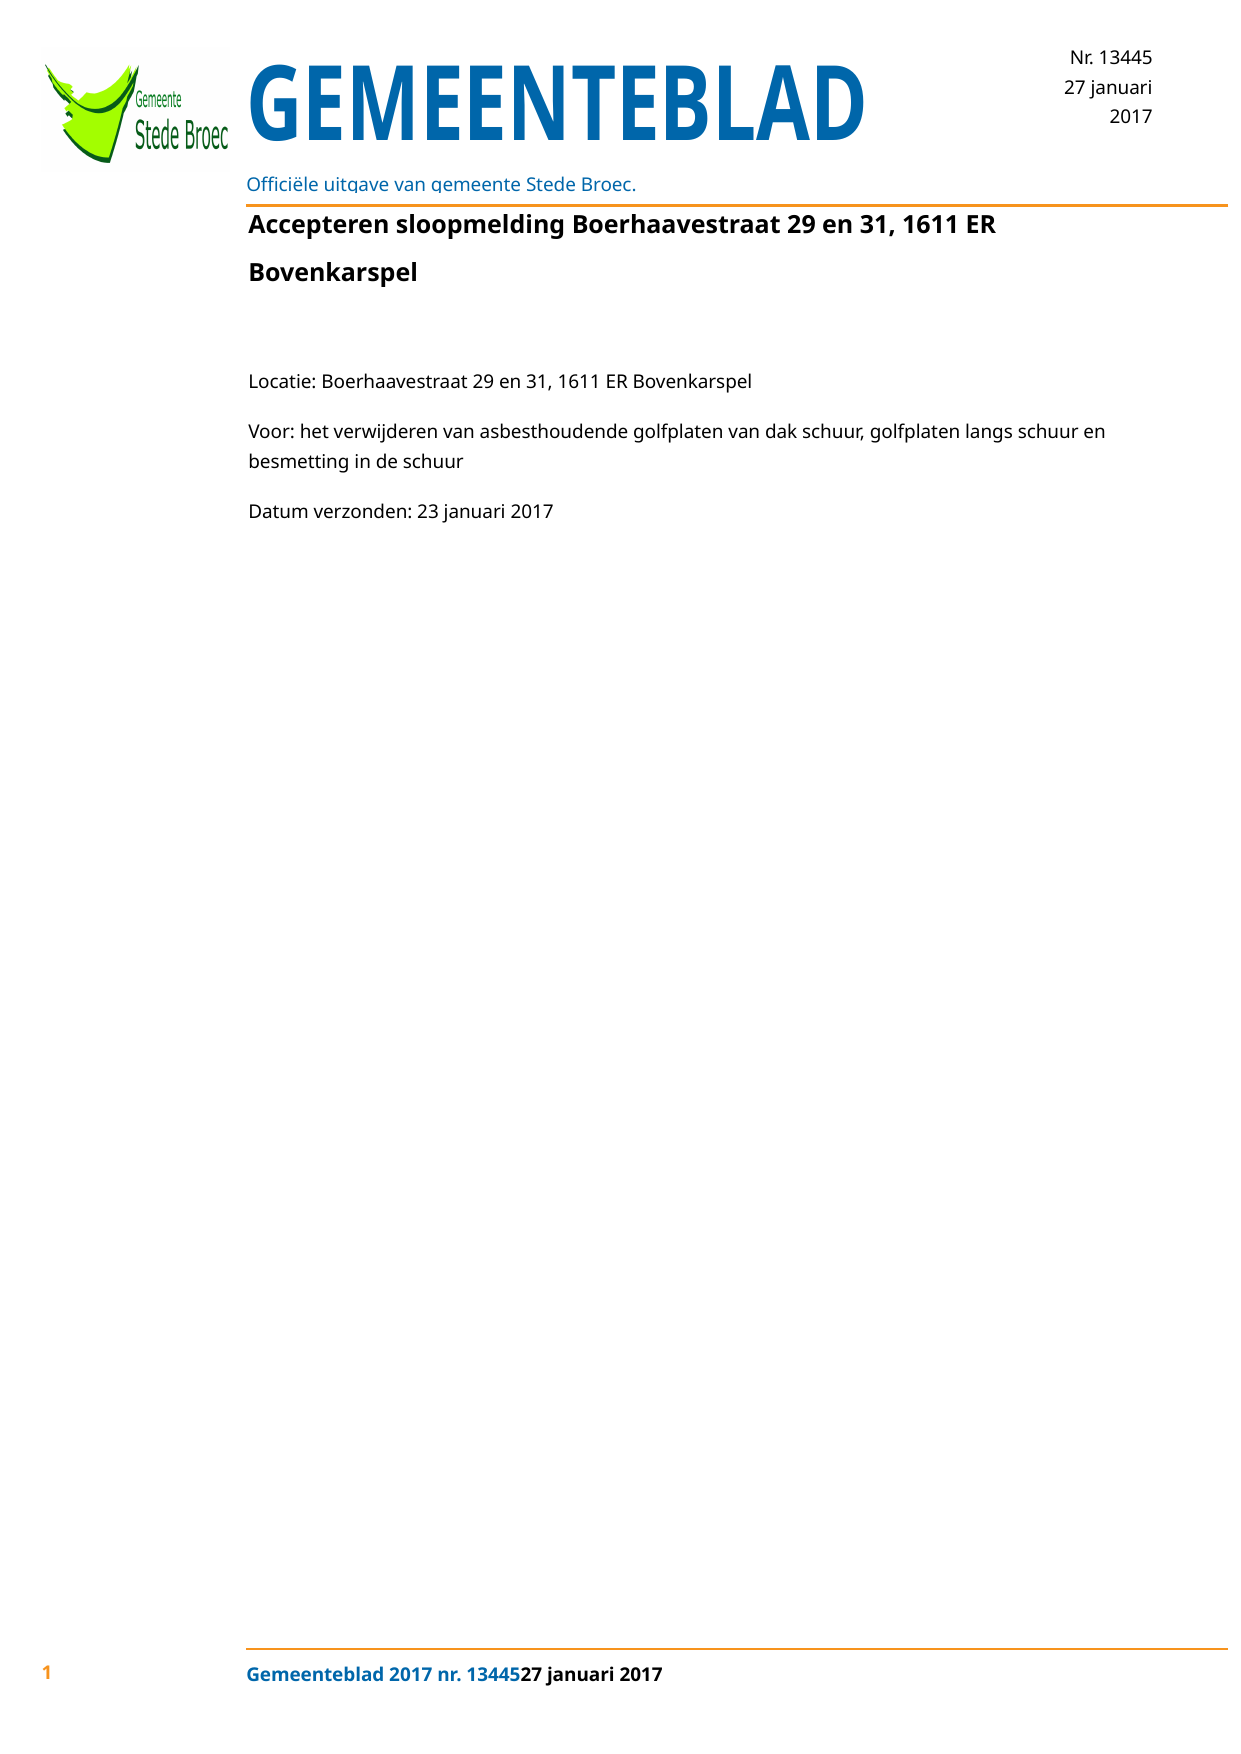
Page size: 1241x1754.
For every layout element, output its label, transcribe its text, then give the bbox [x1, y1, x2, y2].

text Accepteren sloopmelding Boerhaavestraat 29 en 31, 1611 ER Bovenkarspel [248, 207, 1152, 288]
text Voor: het verwijderen van asbesthoudende golfplaten van dak schuur, golfplaten langs schuur en besmetting in de schuur [248, 419, 1152, 474]
picture [41, 47, 231, 172]
text Datum verzonden: 23 januari 2017 [248, 499, 1152, 524]
text Locatie: Boerhaavestraat 29 en 31, 1611 ER Bovenkarspel [248, 368, 1152, 394]
